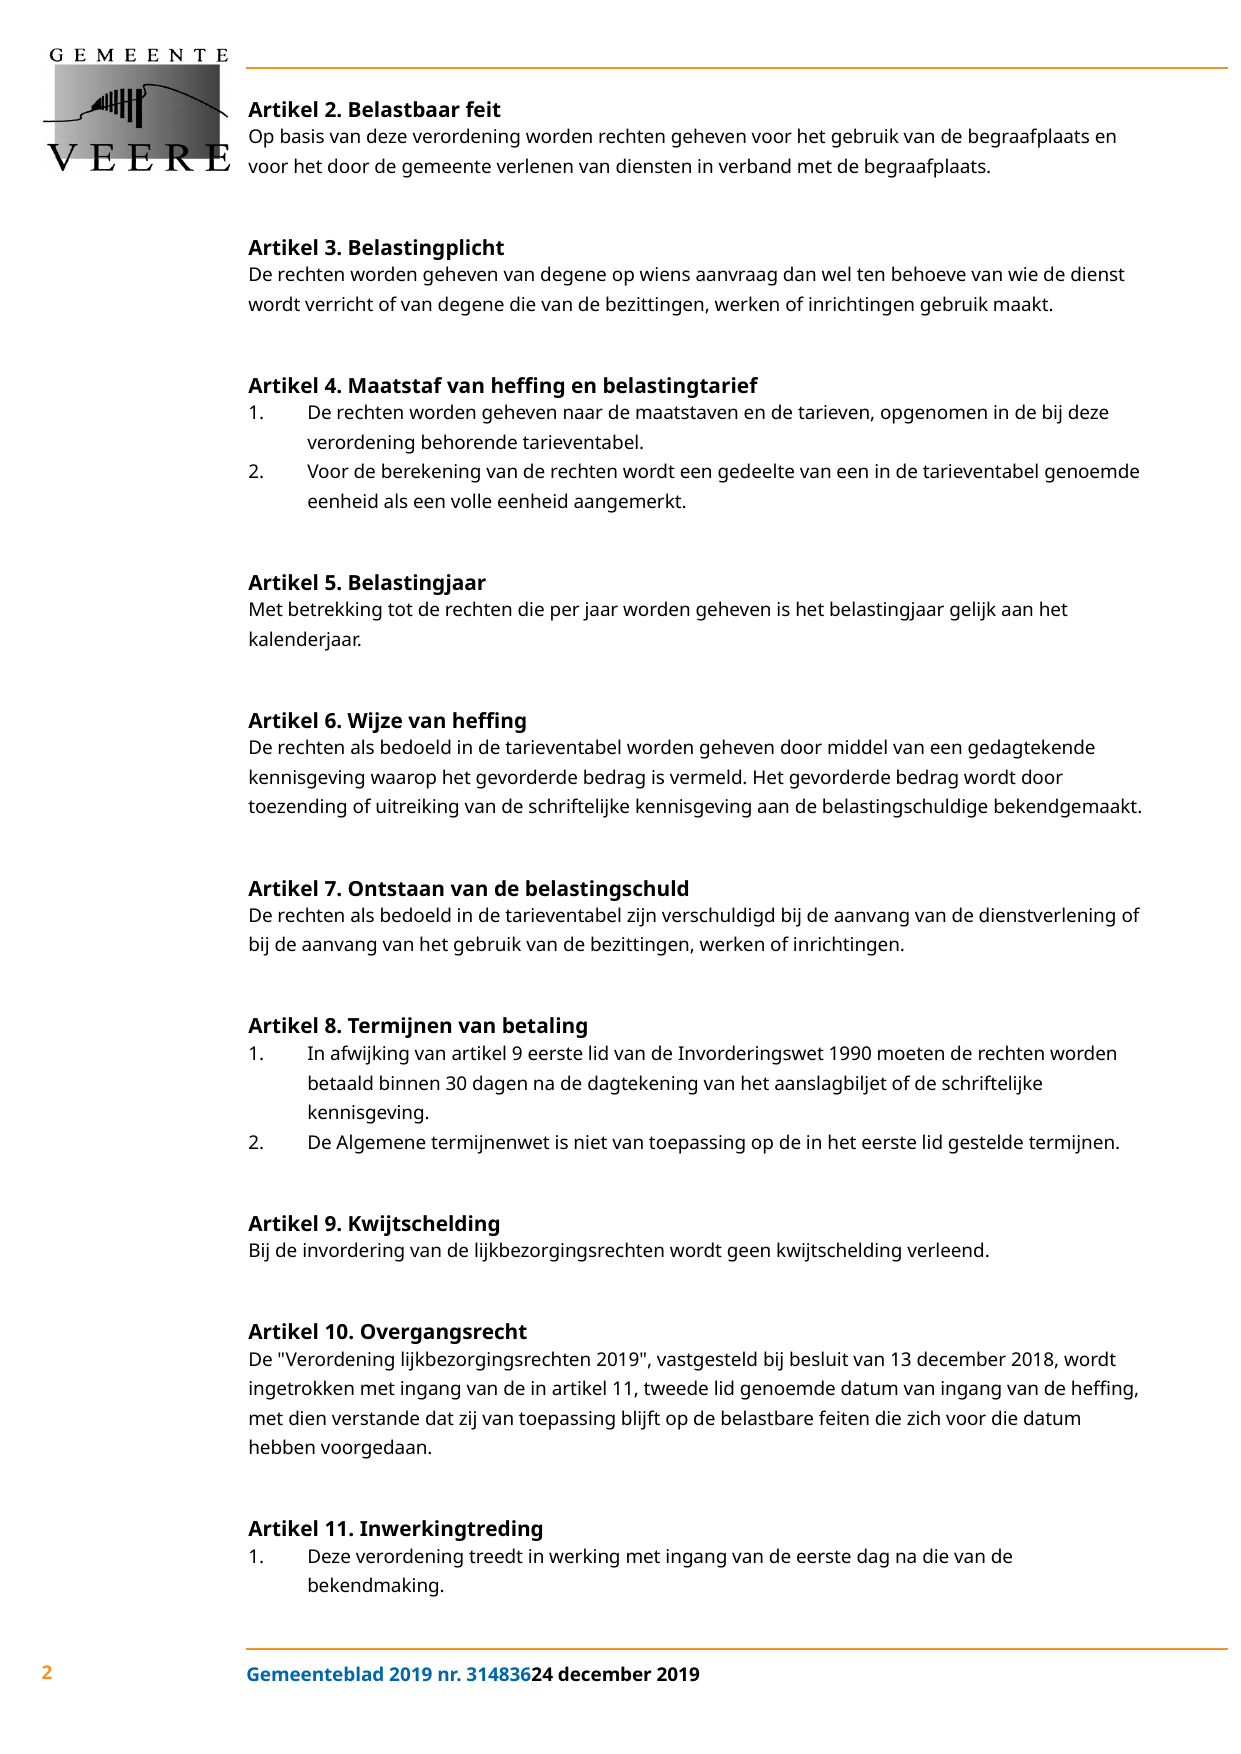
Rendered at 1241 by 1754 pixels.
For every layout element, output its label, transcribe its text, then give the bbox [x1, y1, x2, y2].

text Artikel 10. Overgangsrecht [248, 1317, 1152, 1346]
list De Algemene termijnenwet is niet van toepassing op de in het eerste lid gestelde termijnen. [248, 1129, 1152, 1154]
text Op basis van deze verordening worden rechten geheven voor het gebruik van de begraafplaats en voor het door de gemeente verlenen van diensten in verband met de begraafplaats. [248, 123, 1152, 178]
text Met betrekking tot de rechten die per jaar worden geheven is het belastingjaar gelijk aan het kalenderjaar. [248, 596, 1152, 652]
text Bij de invordering van de lijkbezorgingsrechten wordt geen kwijtschelding verleend. [248, 1237, 1152, 1263]
list In afwijking van artikel 9 eerste lid van de Invorderingswet 1990 moeten de rechten worden betaald binnen 30 dagen na de dagtekening van het aanslagbiljet of de schriftelijke kennisgeving. [248, 1040, 1152, 1125]
text De rechten als bedoeld in de tarieventabel zijn verschuldigd bij de aanvang van de dienstverlening of bij de aanvang van het gebruik van de bezittingen, werken of inrichtingen. [248, 902, 1152, 957]
text Artikel 7. Ontstaan van de belastingschuld [248, 874, 1152, 902]
list Deze verordening treedt in werking met ingang van de eerste dag na die van de bekendmaking. [248, 1543, 1152, 1598]
text De rechten worden geheven van degene op wiens aanvraag dan wel ten behoeve van wie de dienst wordt verricht of van degene die van de bezittingen, werken of inrichtingen gebruik maakt. [248, 261, 1152, 317]
list De rechten worden geheven naar de maatstaven en de tarieven, opgenomen in de bij deze verordening behorende tarieventabel. [248, 399, 1152, 454]
text Artikel 5. Belastingjaar [248, 568, 1152, 596]
text Artikel 2. Belastbaar feit [248, 95, 1152, 123]
text Artikel 6. Wijze van heffing [248, 706, 1152, 734]
text De rechten als bedoeld in de tarieventabel worden geheven door middel van een gedagtekende kennisgeving waarop het gevorderde bedrag is vermeld. Het gevorderde bedrag wordt door toezending of uitreiking van de schriftelijke kennisgeving aan de belastingschuldige bekendgemaakt. [248, 734, 1152, 819]
text Artikel 11. Inwerkingtreding [248, 1514, 1152, 1543]
text Artikel 9. Kwijtschelding [248, 1209, 1152, 1237]
text Artikel 3. Belastingplicht [248, 233, 1152, 261]
picture [41, 47, 231, 172]
list Voor de berekening van de rechten wordt een gedeelte van een in de tarieventabel genoemde eenheid als een volle eenheid aangemerkt. [248, 458, 1152, 514]
text Artikel 4. Maatstaf van heffing en belastingtarief [248, 371, 1152, 399]
text Artikel 8. Termijnen van betaling [248, 1012, 1152, 1040]
text De "Verordening lijkbezorgingsrechten 2019", vastgesteld bij besluit van 13 december 2018, wordt ingetrokken met ingang van de in artikel 11, tweede lid genoemde datum van ingang van de heffing, met dien verstande dat zij van toepassing blijft op de belastbare feiten die zich voor die datum hebben voorgedaan. [248, 1346, 1152, 1460]
